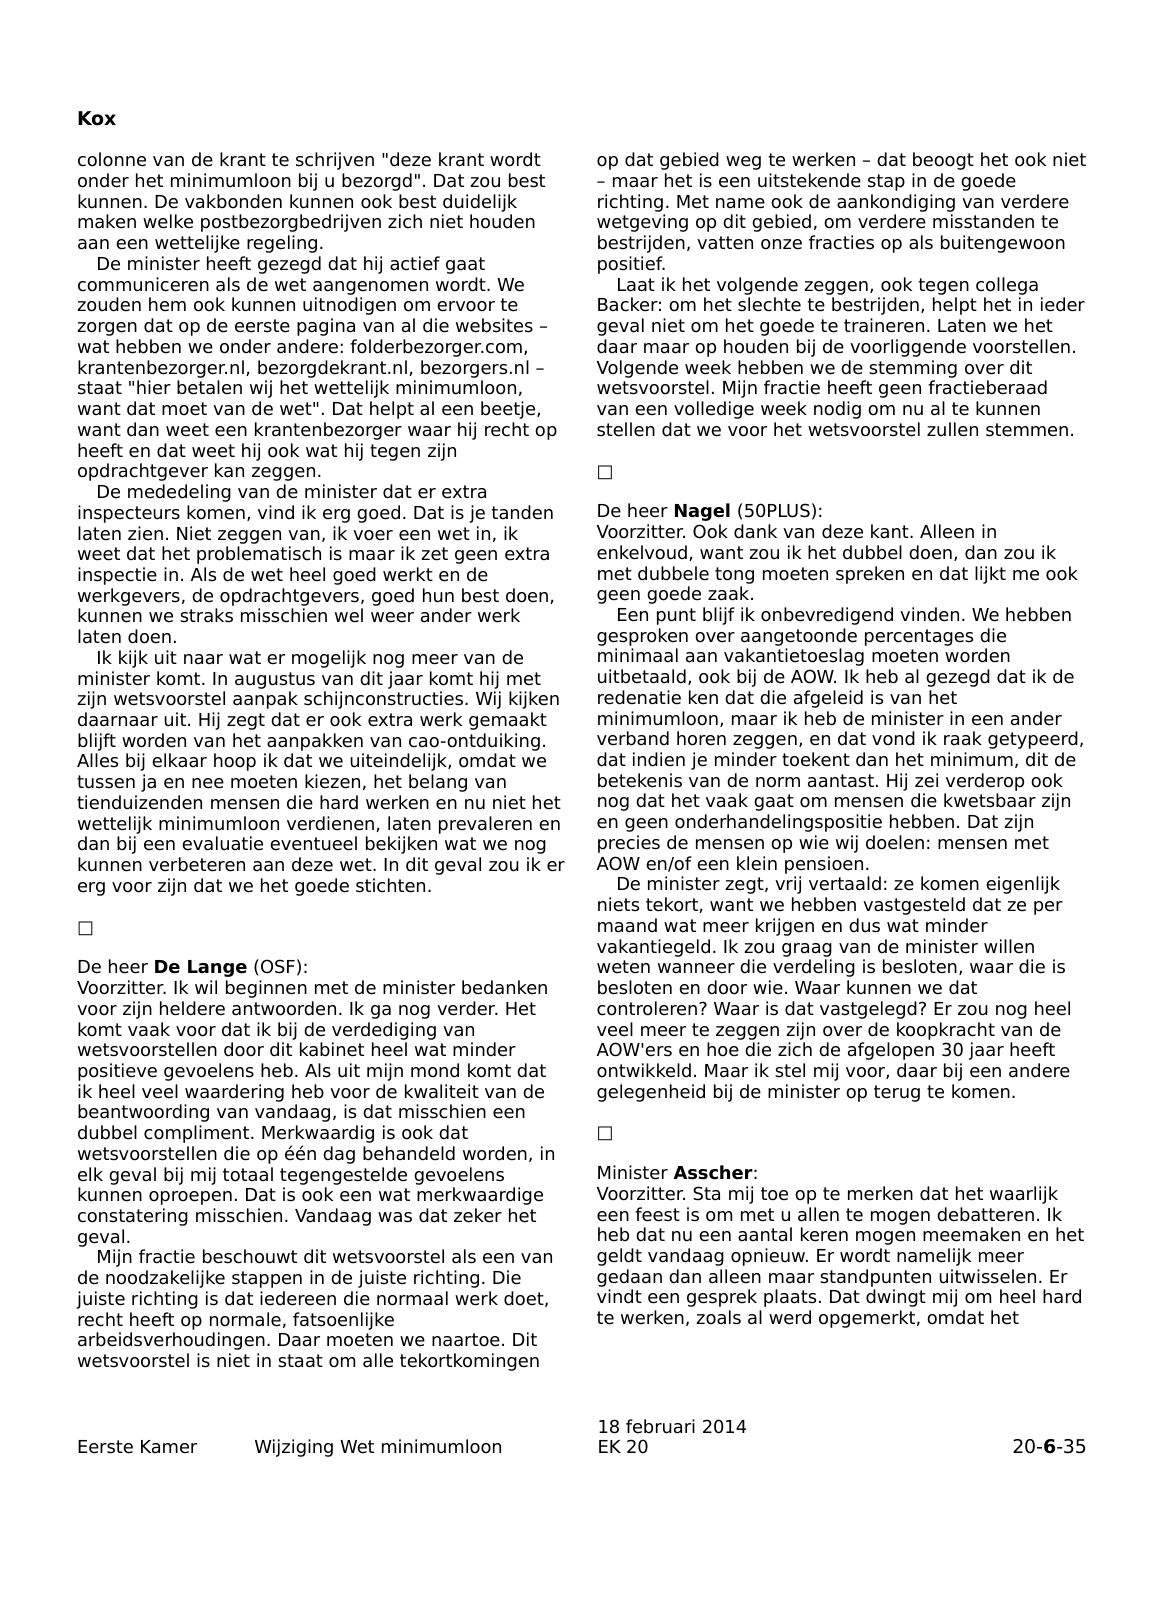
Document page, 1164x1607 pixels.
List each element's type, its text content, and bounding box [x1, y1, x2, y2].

text □ [77, 916, 567, 937]
text Mijn fractie beschouwt dit wetsvoorstel als een van de noodzakelijke stappen in de juiste richting. Die juiste richting is dat iedereen die normaal werk doet, recht heeft op normale, fatsoenlijke arbeidsverhoudingen. Daar moeten we naartoe. Dit wetsvoorstel is niet in staat om alle tekortkomingen [77, 1247, 567, 1372]
text □ [596, 460, 1087, 481]
text □ [596, 1122, 1087, 1143]
text Voorzitter. Ik wil beginnen met de minister bedanken voor zijn heldere antwoorden. Ik ga nog verder. Het komt vaak voor dat ik bij de verdediging van wetsvoorstellen door dit kabinet heel wat minder positieve gevoelens heb. Als uit mijn mond komt dat ik heel veel waardering heb voor de kwaliteit van de beantwoording van vandaag, is dat misschien een dubbel compliment. Merkwaardig is ook dat wetsvoorstellen die op één dag behandeld worden, in elk geval bij mij totaal tegengestelde gevoelens kunnen oproepen. Dat is ook een wat merkwaardige constatering misschien. Vandaag was dat zeker het geval. [77, 978, 567, 1247]
text Voorzitter. Sta mij toe op te merken dat het waarlijk een feest is om met u allen te mogen debatteren. Ik heb dat nu een aantal keren mogen meemaken en het geldt vandaag opnieuw. Er wordt namelijk meer gedaan dan alleen maar standpunten uitwisselen. Er vindt een gesprek plaats. Dat dwingt mij om heel hard te werken, zoals al werd opgemerkt, omdat het [596, 1184, 1087, 1329]
text Minister Asscher: [596, 1163, 1087, 1184]
text Laat ik het volgende zeggen, ook tegen collega Backer: om het slechte te bestrijden, helpt het in ieder geval niet om het goede te traineren. Laten we het daar maar op houden bij de voorliggende voorstellen. Volgende week hebben we de stemming over dit wetsvoorstel. Mijn fractie heeft geen fractieberaad van een volledige week nodig om nu al te kunnen stellen dat we voor het wetsvoorstel zullen stemmen. [596, 274, 1087, 440]
text Een punt blijf ik onbevredigend vinden. We hebben gesproken over aangetoonde percentages die minimaal aan vakantietoeslag moeten worden uitbetaald, ook bij de AOW. Ik heb al gezegd dat ik de redenatie ken dat die afgeleid is van het minimumloon, maar ik heb de minister in een ander verband horen zeggen, en dat vond ik raak getypeerd, dat indien je minder toekent dan het minimum, dit de betekenis van de norm aantast. Hij zei verderop ook nog dat het vaak gaat om mensen die kwetsbaar zijn en geen onderhandelingspositie hebben. Dat zijn precies de mensen op wie wij doelen: mensen met AOW en/of een klein pensioen. [596, 605, 1087, 874]
text op dat gebied weg te werken – dat beoogt het ook niet – maar het is een uitstekende stap in de goede richting. Met name ook de aankondiging van verdere wetgeving op dit gebied, om verdere misstanden te bestrijden, vatten onze fracties op als buitengewoon positief. [596, 150, 1087, 274]
text De minister heeft gezegd dat hij actief gaat communiceren als de wet aangenomen wordt. We zouden hem ook kunnen uitnodigen om ervoor te zorgen dat op de eerste pagina van al die websites – wat hebben we onder andere: folderbezorger.com, krantenbezorger.nl, bezorgdekrant.nl, bezorgers.nl – staat "hier betalen wij het wettelijk minimumloon, want dat moet van de wet". Dat helpt al een beetje, want dan weet een krantenbezorger waar hij recht op heeft en dat weet hij ook wat hij tegen zijn opdrachtgever kan zeggen. [77, 254, 567, 482]
text De heer De Lange (OSF): [77, 957, 567, 978]
text De mededeling van de minister dat er extra inspecteurs komen, vind ik erg goed. Dat is je tanden laten zien. Niet zeggen van, ik voer een wet in, ik weet dat het problematisch is maar ik zet geen extra inspectie in. Als de wet heel goed werkt en de werkgevers, de opdrachtgevers, goed hun best doen, kunnen we straks misschien wel weer ander werk laten doen. [77, 482, 567, 648]
text Ik kijk uit naar wat er mogelijk nog meer van de minister komt. In augustus van dit jaar komt hij met zijn wetsvoorstel aanpak schijnconstructies. Wij kijken daarnaar uit. Hij zegt dat er ook extra werk gemaakt blijft worden van het aanpakken van cao-ontduiking. Alles bij elkaar hoop ik dat we uiteindelijk, omdat we tussen ja en nee moeten kiezen, het belang van tienduizenden mensen die hard werken en nu niet het wettelijk minimumloon verdienen, laten prevaleren en dan bij een evaluatie eventueel bekijken wat we nog kunnen verbeteren aan deze wet. In dit geval zou ik er erg voor zijn dat we het goede stichten. [77, 648, 567, 896]
text De minister zegt, vrij vertaald: ze komen eigenlijk niets tekort, want we hebben vastgesteld dat ze per maand wat meer krijgen en dus wat minder vakantiegeld. Ik zou graag van de minister willen weten wanneer die verdeling is besloten, waar die is besloten en door wie. Waar kunnen we dat controleren? Waar is dat vastgelegd? Er zou nog heel veel meer te zeggen zijn over de koopkracht van de AOW'ers en hoe die zich de afgelopen 30 jaar heeft ontwikkeld. Maar ik stel mij voor, daar bij een andere gelegenheid bij de minister op terug te komen. [596, 874, 1087, 1102]
text colonne van de krant te schrijven "deze krant wordt onder het minimumloon bij u bezorgd". Dat zou best kunnen. De vakbonden kunnen ook best duidelijk maken welke postbezorgbedrijven zich niet houden aan een wettelijke regeling. [77, 150, 567, 254]
text De heer Nagel (50PLUS): [596, 501, 1087, 522]
text Voorzitter. Ook dank van deze kant. Alleen in enkelvoud, want zou ik het dubbel doen, dan zou ik met dubbele tong moeten spreken en dat lijkt me ook geen goede zaak. [596, 522, 1087, 605]
